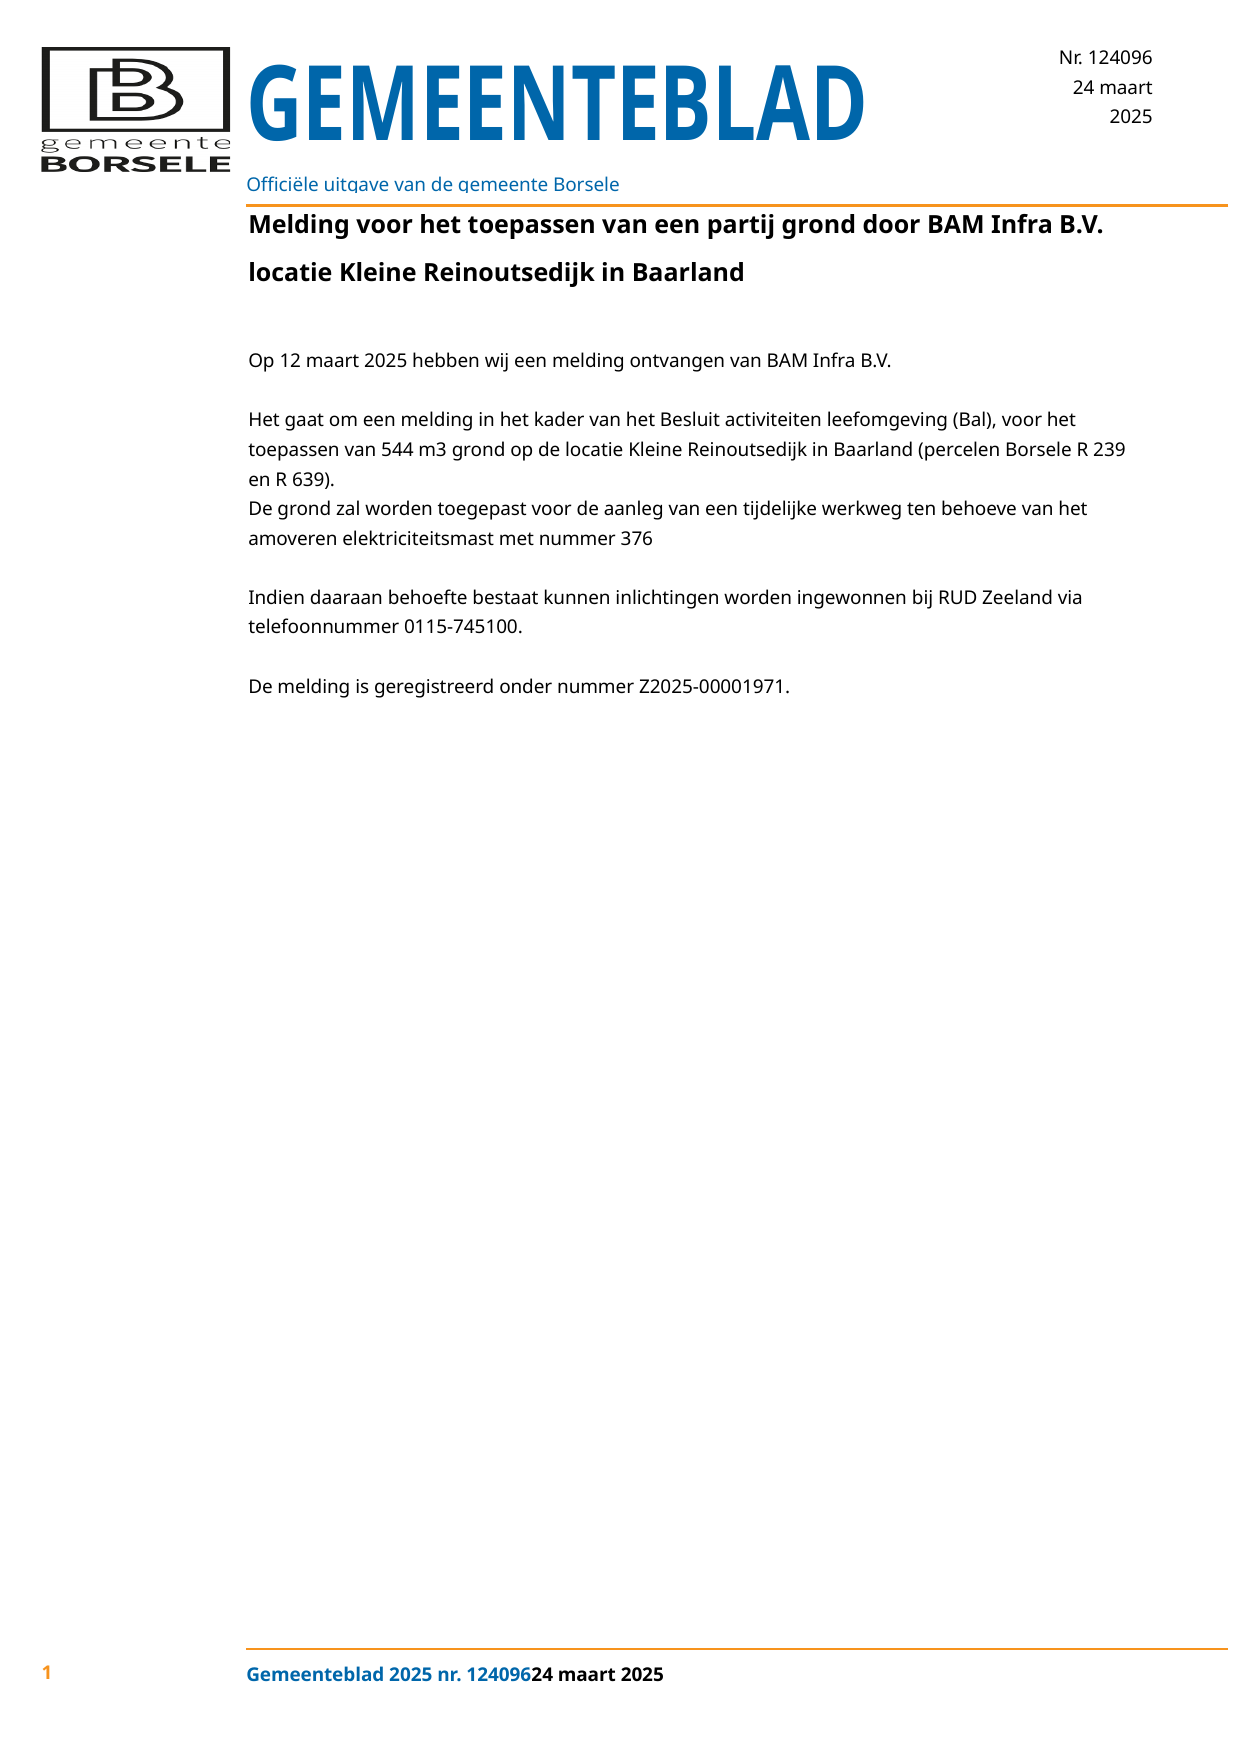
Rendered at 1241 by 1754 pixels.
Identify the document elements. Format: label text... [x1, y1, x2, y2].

text Het gaat om een melding in het kader van het Besluit activiteiten leefomgeving (Bal), voor het toepassen van 544 m3 grond op de locatie Kleine Reinoutsedijk in Baarland (percelen Borsele R 239 en R 639). [248, 407, 1152, 492]
text De grond zal worden toegepast voor de aanleg van een tijdelijke werkweg ten behoeve van het amoveren elektriciteitsmast met nummer 376 [248, 495, 1152, 551]
picture [41, 47, 231, 172]
text Indien daaraan behoefte bestaat kunnen inlichtingen worden ingewonnen bij RUD Zeeland via telefoonnummer 0115-745100. [248, 584, 1152, 639]
text De melding is geregistreerd onder nummer Z2025-00001971. [248, 673, 1152, 699]
text Op 12 maart 2025 hebben wij een melding ontvangen van BAM Infra B.V. [248, 347, 1152, 373]
text Melding voor het toepassen van een partij grond door BAM Infra B.V. locatie Kleine Reinoutsedijk in Baarland [248, 207, 1152, 288]
